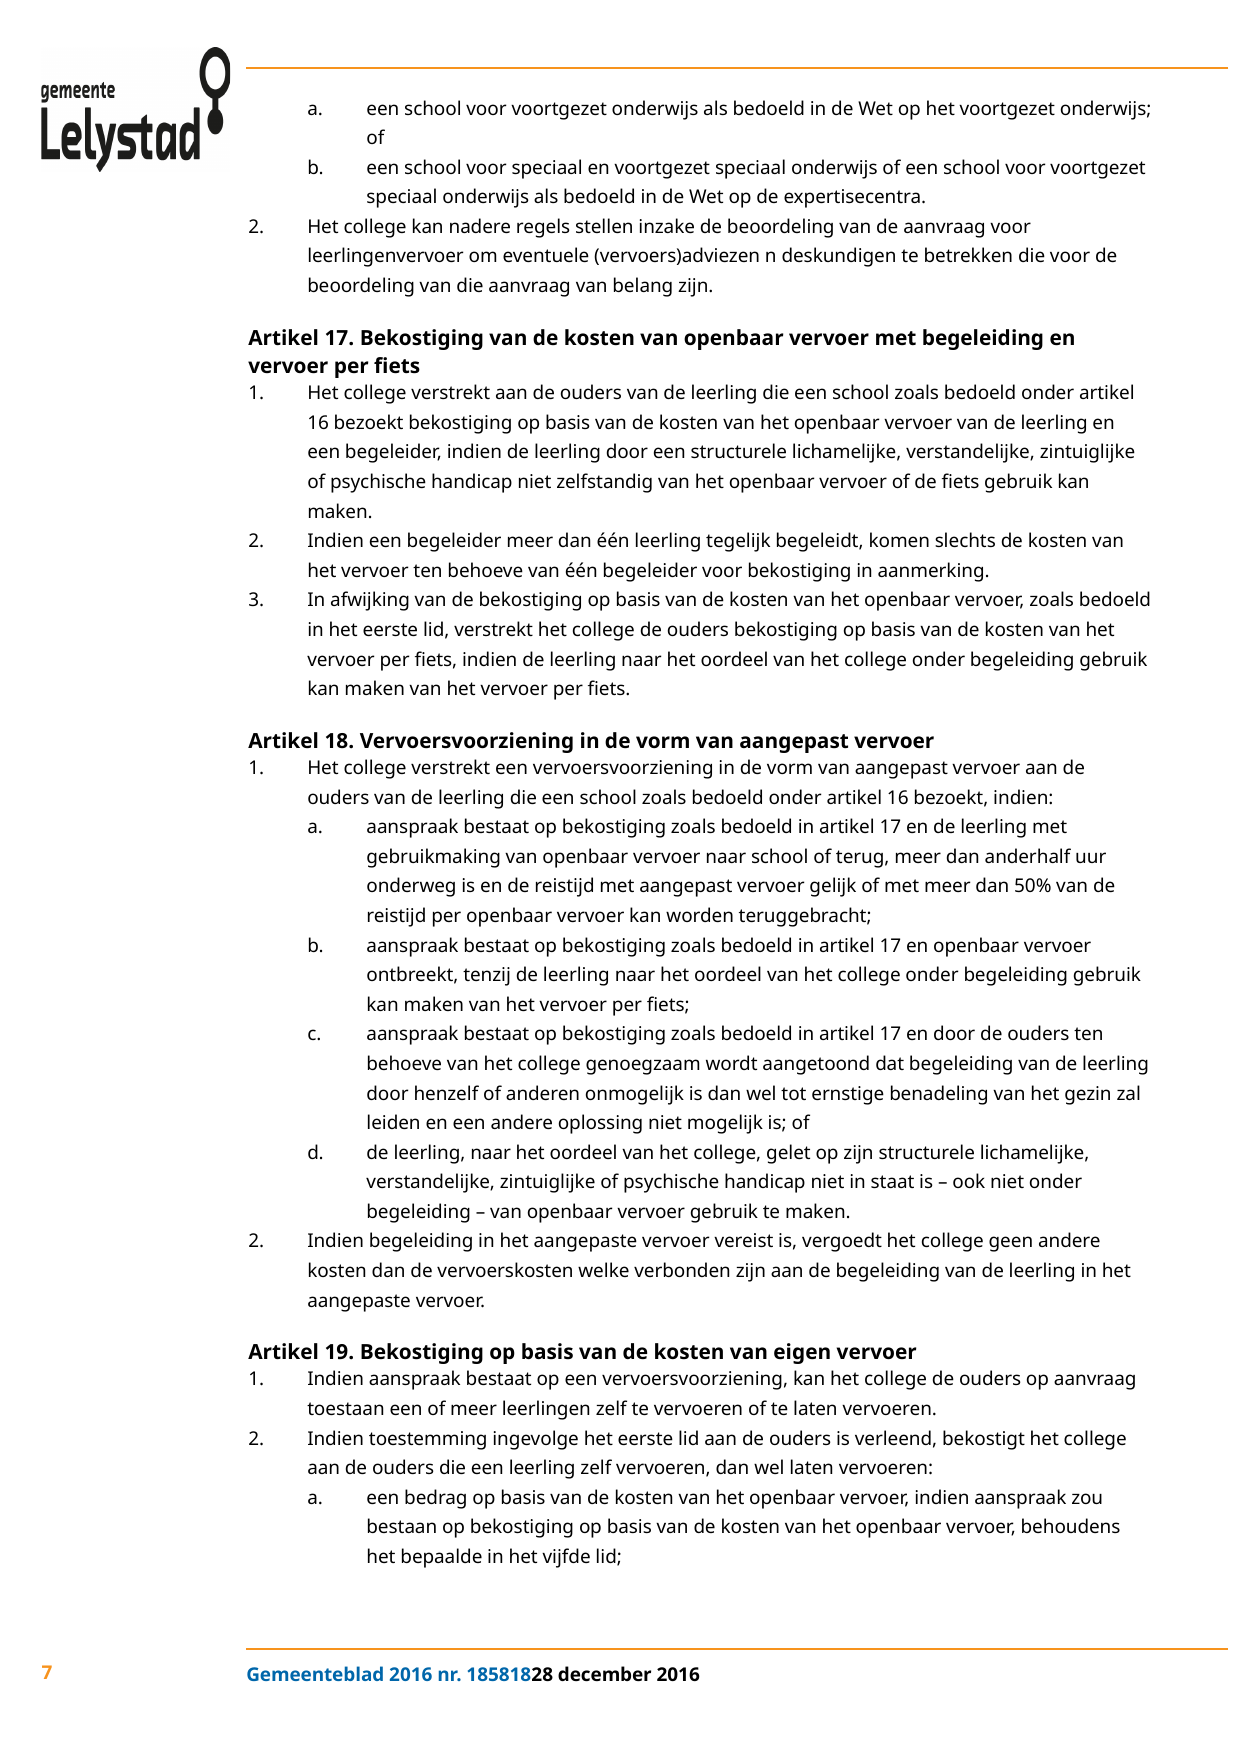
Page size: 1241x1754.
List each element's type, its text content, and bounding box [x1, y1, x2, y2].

list Het college kan nadere regels stellen inzake de beoordeling van de aanvraag voor leerlingenvervoer om eventuele (vervoers)adviezen n deskundigen te betrekken die voor de beoordeling van die aanvraag van belang zijn. [248, 213, 1152, 298]
list de leerling, naar het oordeel van het college, gelet op zijn structurele lichamelijke, verstandelijke, zintuiglijke of psychische handicap niet in staat is – ook niet onder begeleiding – van openbaar vervoer gebruik te maken. [307, 1139, 1152, 1224]
text Artikel 17. Bekostiging van de kosten van openbaar vervoer met begeleiding en vervoer per fiets [248, 323, 1152, 379]
list In afwijking van de bekostiging op basis van de kosten van het openbaar vervoer, zoals bedoeld in het eerste lid, verstrekt het college de ouders bekostiging op basis van de kosten van het vervoer per fiets, indien de leerling naar het oordeel van het college onder begeleiding gebruik kan maken van het vervoer per fiets. [248, 587, 1152, 701]
list Indien aanspraak bestaat op een vervoersvoorziening, kan het college de ouders op aanvraag toestaan een of meer leerlingen zelf te vervoeren of te laten vervoeren. [248, 1366, 1152, 1421]
list een bedrag op basis van de kosten van het openbaar vervoer, indien aanspraak zou bestaan op bekostiging op basis van de kosten van het openbaar vervoer, behoudens het bepaalde in het vijfde lid; [307, 1484, 1152, 1569]
list Indien begeleiding in het aangepaste vervoer vereist is, vergoedt het college geen andere kosten dan de vervoerskosten welke verbonden zijn aan de begeleiding van de leerling in het aangepaste vervoer. [248, 1228, 1152, 1312]
list aanspraak bestaat op bekostiging zoals bedoeld in artikel 17 en de leerling met gebruikmaking van openbaar vervoer naar school of terug, meer dan anderhalf uur onderweg is en de reistijd met aangepast vervoer gelijk of met meer dan 50% van de reistijd per openbaar vervoer kan worden teruggebracht; [307, 813, 1152, 928]
list Het college verstrekt een vervoersvoorziening in de vorm van aangepast vervoer aan de ouders van de leerling die een school zoals bedoeld onder artikel 16 bezoekt, indien: [248, 754, 1152, 809]
list Het college verstrekt aan de ouders van de leerling die een school zoals bedoeld onder artikel 16 bezoekt bekostiging op basis van de kosten van het openbaar vervoer van de leerling en een begeleider, indien de leerling door een structurele lichamelijke, verstandelijke, zintuiglijke of psychische handicap niet zelfstandig van het openbaar vervoer of de fiets gebruik kan maken. [248, 379, 1152, 524]
text Artikel 19. Bekostiging op basis van de kosten van eigen vervoer [248, 1337, 1152, 1366]
list een school voor voortgezet onderwijs als bedoeld in de Wet op het voortgezet onderwijs; of [307, 95, 1152, 150]
picture [41, 47, 231, 172]
text Artikel 18. Vervoersvoorziening in de vorm van aangepast vervoer [248, 726, 1152, 754]
list een school voor speciaal en voortgezet speciaal onderwijs of een school voor voortgezet speciaal onderwijs als bedoeld in de Wet op de expertisecentra. [307, 154, 1152, 209]
list aanspraak bestaat op bekostiging zoals bedoeld in artikel 17 en openbaar vervoer ontbreekt, tenzij de leerling naar het oordeel van het college onder begeleiding gebruik kan maken van het vervoer per fiets; [307, 932, 1152, 1017]
list aanspraak bestaat op bekostiging zoals bedoeld in artikel 17 en door de ouders ten behoeve van het college genoegzaam wordt aangetoond dat begeleiding van de leerling door henzelf of anderen onmogelijk is dan wel tot ernstige benadeling van het gezin zal leiden en een andere oplossing niet mogelijk is; of [307, 1021, 1152, 1135]
list Indien een begeleider meer dan één leerling tegelijk begeleidt, komen slechts de kosten van het vervoer ten behoeve van één begeleider voor bekostiging in aanmerking. [248, 527, 1152, 583]
list Indien toestemming ingevolge het eerste lid aan de ouders is verleend, bekostigt het college aan de ouders die een leerling zelf vervoeren, dan wel laten vervoeren: [248, 1425, 1152, 1480]
